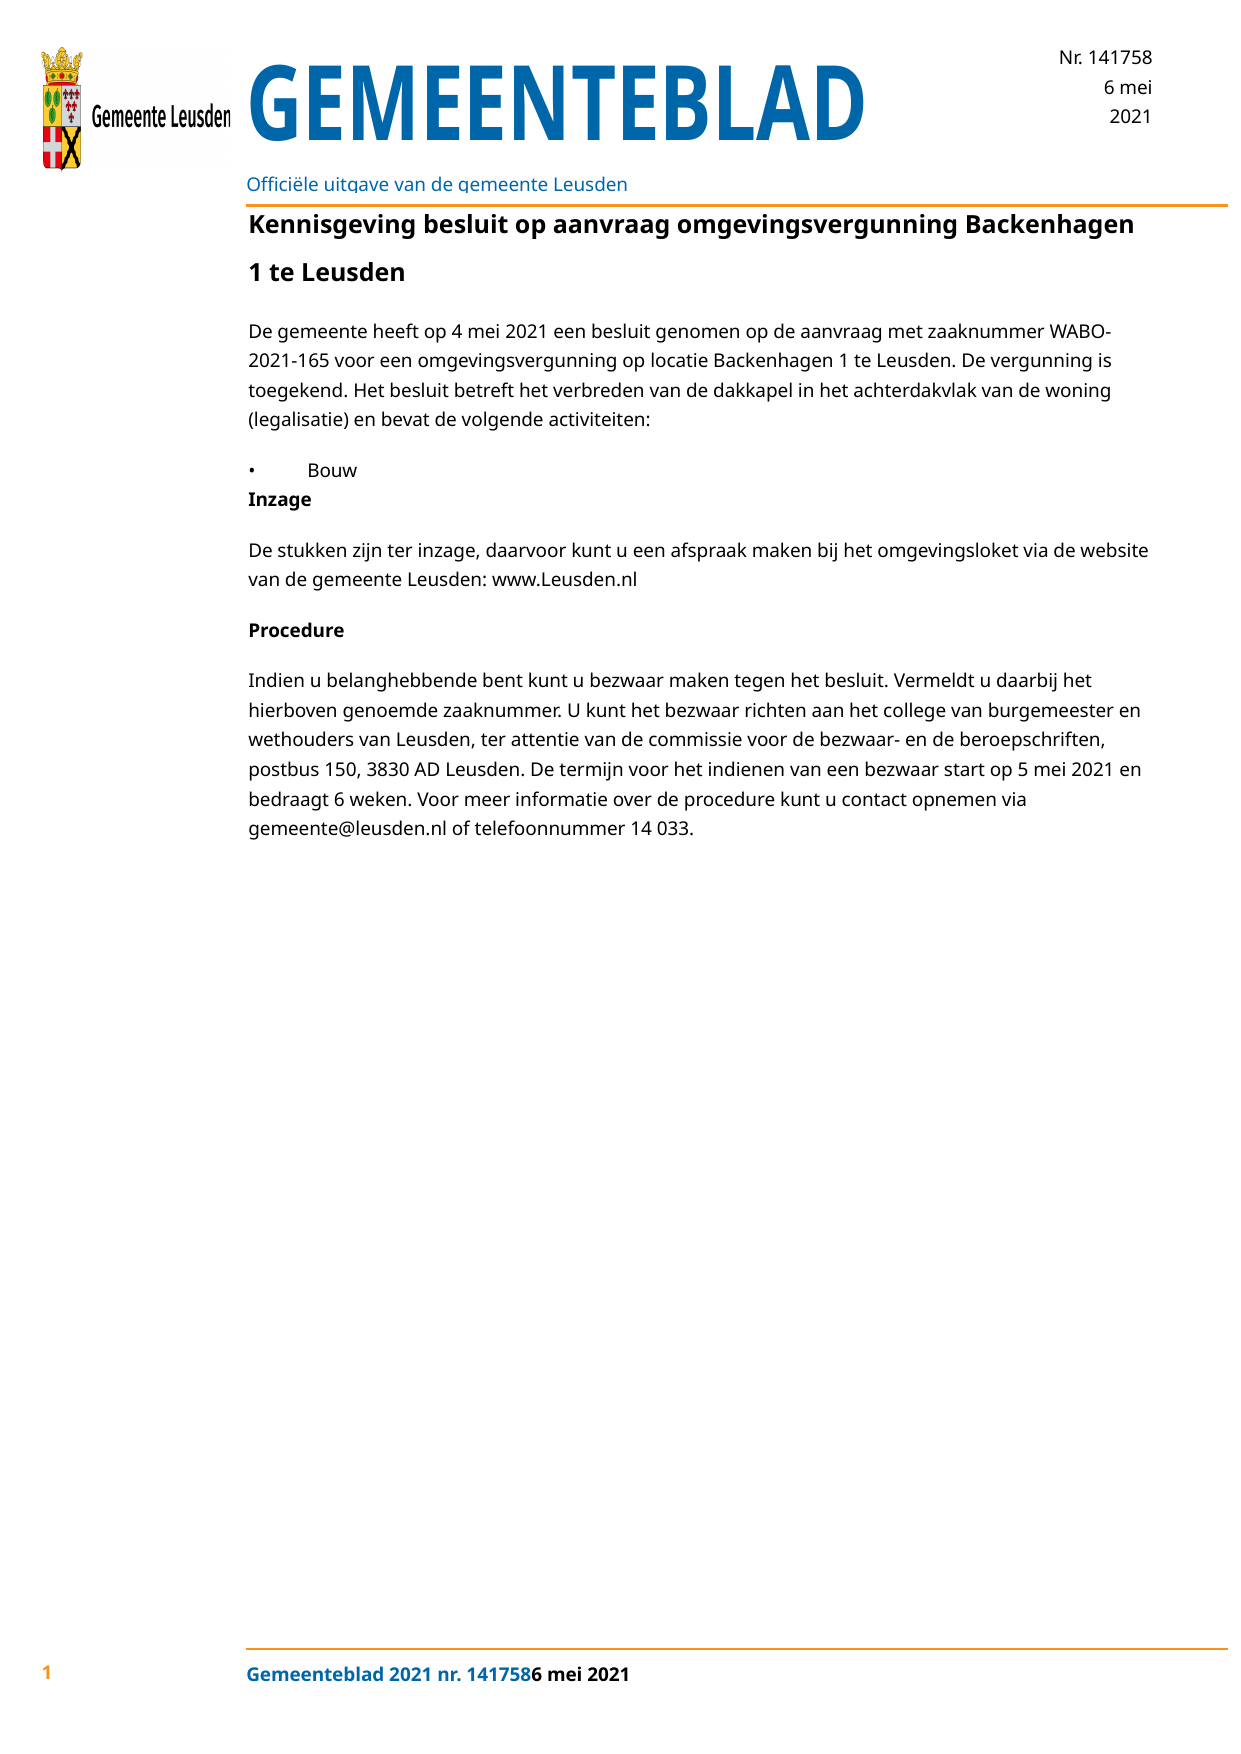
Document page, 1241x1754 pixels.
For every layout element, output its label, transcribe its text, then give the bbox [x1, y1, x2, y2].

text De stukken zijn ter inzage, daarvoor kunt u een afspraak maken bij het omgevingsloket via de website van de gemeente Leusden: www.Leusden.nl [248, 537, 1152, 592]
text Inzage [248, 487, 1152, 512]
text Procedure [248, 617, 1152, 643]
text Indien u belanghebbende bent kunt u bezwaar maken tegen het besluit. Vermeldt u daarbij het hierboven genoemde zaaknummer. U kunt het bezwaar richten aan het college van burgemeester en wethouders van Leusden, ter attentie van de commissie voor de bezwaar- en de beroepschriften, postbus 150, 3830 AD Leusden. De termijn voor het indienen van een bezwaar start op 5 mei 2021 en bedraagt 6 weken. Voor meer informatie over de procedure kunt u contact opnemen via gemeente@leusden.nl of telefoonnummer 14 033. [248, 667, 1152, 841]
list Bouw [248, 457, 1152, 483]
text De gemeente heeft op 4 mei 2021 een besluit genomen op de aanvraag met zaaknummer WABO-2021-165 voor een omgevingsvergunning op locatie Backenhagen 1 te Leusden. De vergunning is toegekend. Het besluit betreft het verbreden van de dakkapel in het achterdakvlak van de woning (legalisatie) en bevat de volgende activiteiten: [248, 318, 1152, 432]
picture [41, 47, 231, 172]
text Kennisgeving besluit op aanvraag omgevingsvergunning Backenhagen 1 te Leusden [248, 207, 1152, 288]
